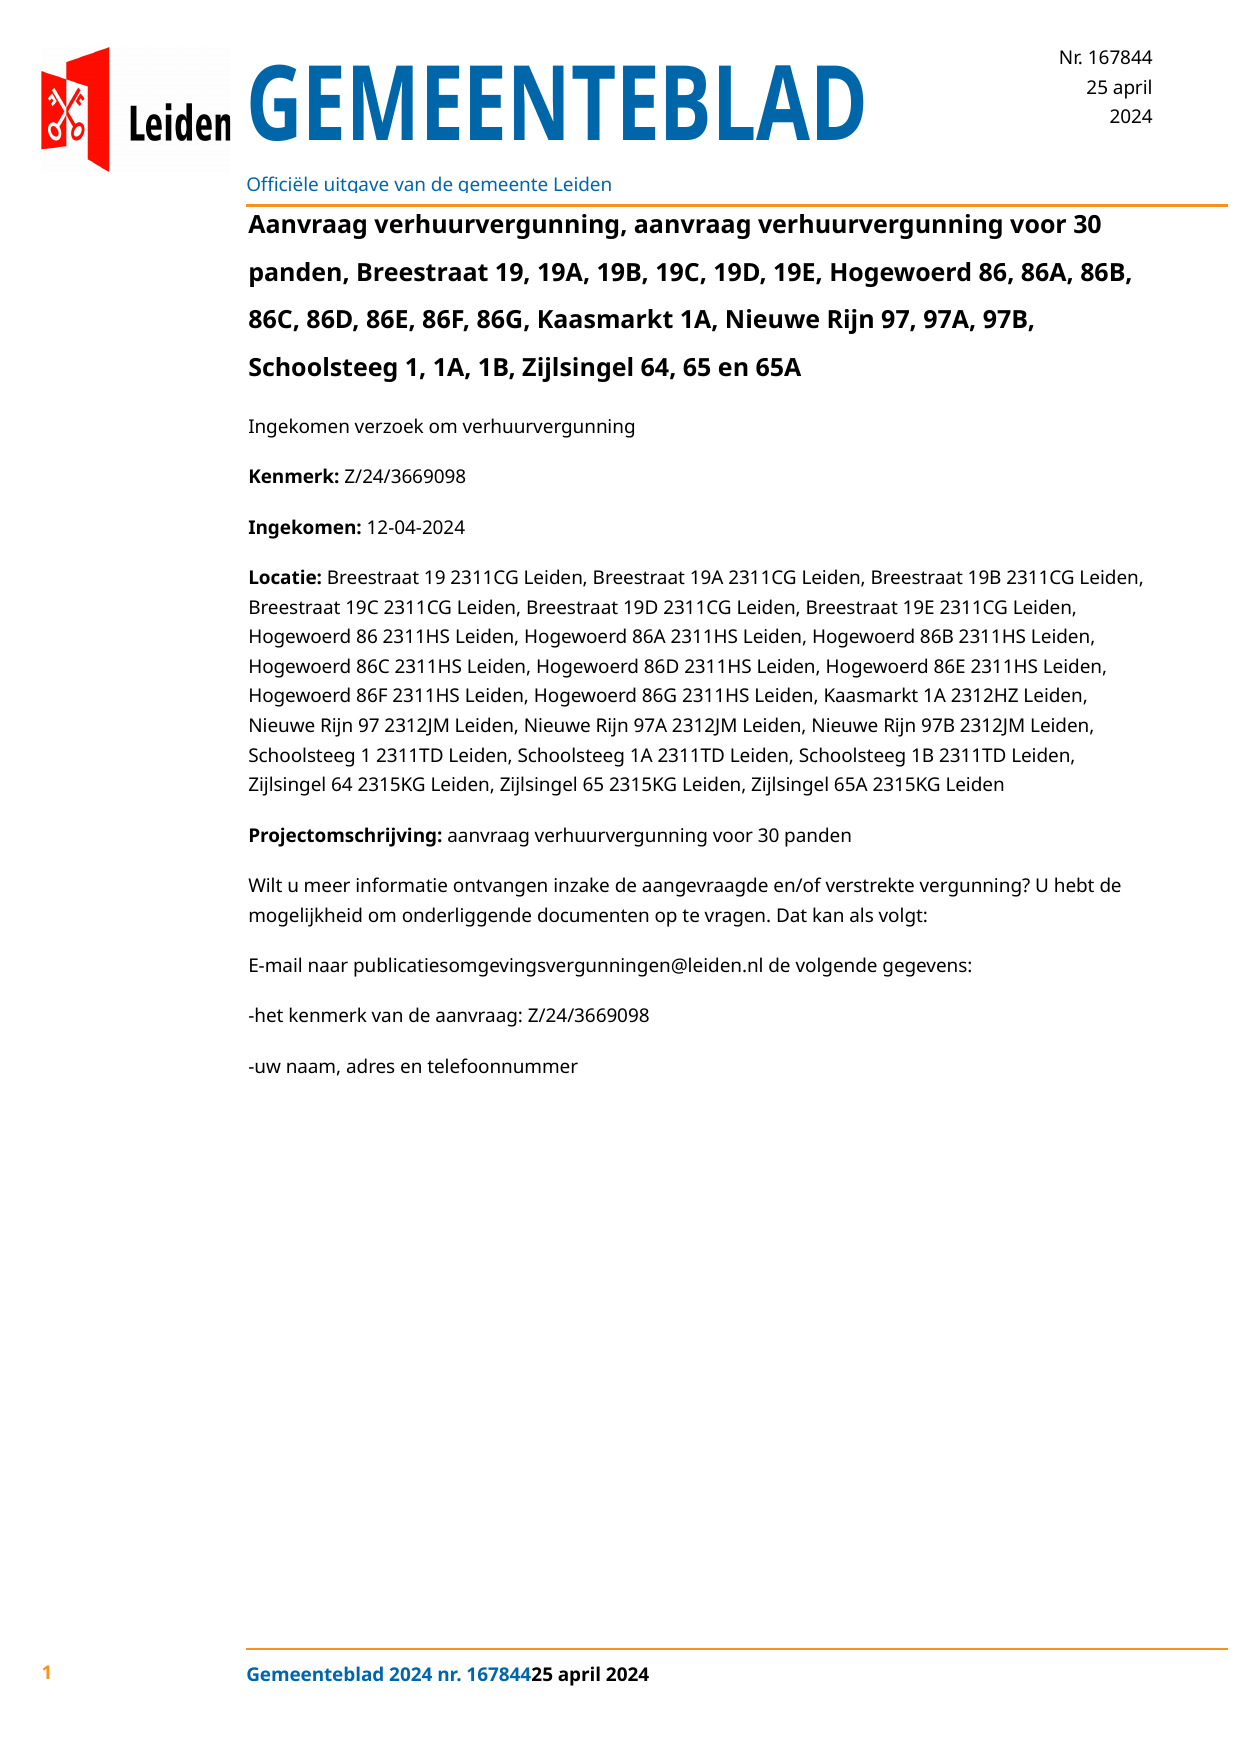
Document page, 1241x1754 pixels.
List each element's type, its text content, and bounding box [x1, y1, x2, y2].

text Kenmerk: Z/24/3669098 [248, 463, 1152, 489]
text E-mail naar publicatiesomgevingsvergunningen@leiden.nl de volgende gegevens: [248, 952, 1152, 978]
text Wilt u meer informatie ontvangen inzake de aangevraagde en/of verstrekte vergunning? U hebt de mogelijkheid om onderliggende documenten op te vragen. Dat kan als volgt: [248, 872, 1152, 928]
text Projectomschrijving: aanvraag verhuurvergunning voor 30 panden [248, 822, 1152, 848]
text Ingekomen verzoek om verhuurvergunning [248, 413, 1152, 439]
text Aanvraag verhuurvergunning, aanvraag verhuurvergunning voor 30 panden, Breestraat 19, 19A, 19B, 19C, 19D, 19E, Hogewoerd 86, 86A, 86B, 86C, 86D, 86E, 86F, 86G, Kaasmarkt 1A, Nieuwe Rijn 97, 97A, 97B, Schoolsteeg 1, 1A, 1B, Zijlsingel 64, 65 en 65A [248, 207, 1152, 384]
text -uw naam, adres en telefoonnummer [248, 1053, 1152, 1079]
text Locatie: Breestraat 19 2311CG Leiden, Breestraat 19A 2311CG Leiden, Breestraat 19B 2311CG Leiden, Breestraat 19C 2311CG Leiden, Breestraat 19D 2311CG Leiden, Breestraat 19E 2311CG Leiden, Hogewoerd 86 2311HS Leiden, Hogewoerd 86A 2311HS Leiden, Hogewoerd 86B 2311HS Leiden, Hogewoerd 86C 2311HS Leiden, Hogewoerd 86D 2311HS Leiden, Hogewoerd 86E 2311HS Leiden, Hogewoerd 86F 2311HS Leiden, Hogewoerd 86G 2311HS Leiden, Kaasmarkt 1A 2312HZ Leiden, Nieuwe Rijn 97 2312JM Leiden, Nieuwe Rijn 97A 2312JM Leiden, Nieuwe Rijn 97B 2312JM Leiden, Schoolsteeg 1 2311TD Leiden, Schoolsteeg 1A 2311TD Leiden, Schoolsteeg 1B 2311TD Leiden, Zijlsingel 64 2315KG Leiden, Zijlsingel 65 2315KG Leiden, Zijlsingel 65A 2315KG Leiden [248, 564, 1152, 797]
picture [41, 47, 231, 172]
text -het kenmerk van de aanvraag: Z/24/3669098 [248, 1003, 1152, 1028]
text Ingekomen: 12-04-2024 [248, 514, 1152, 540]
